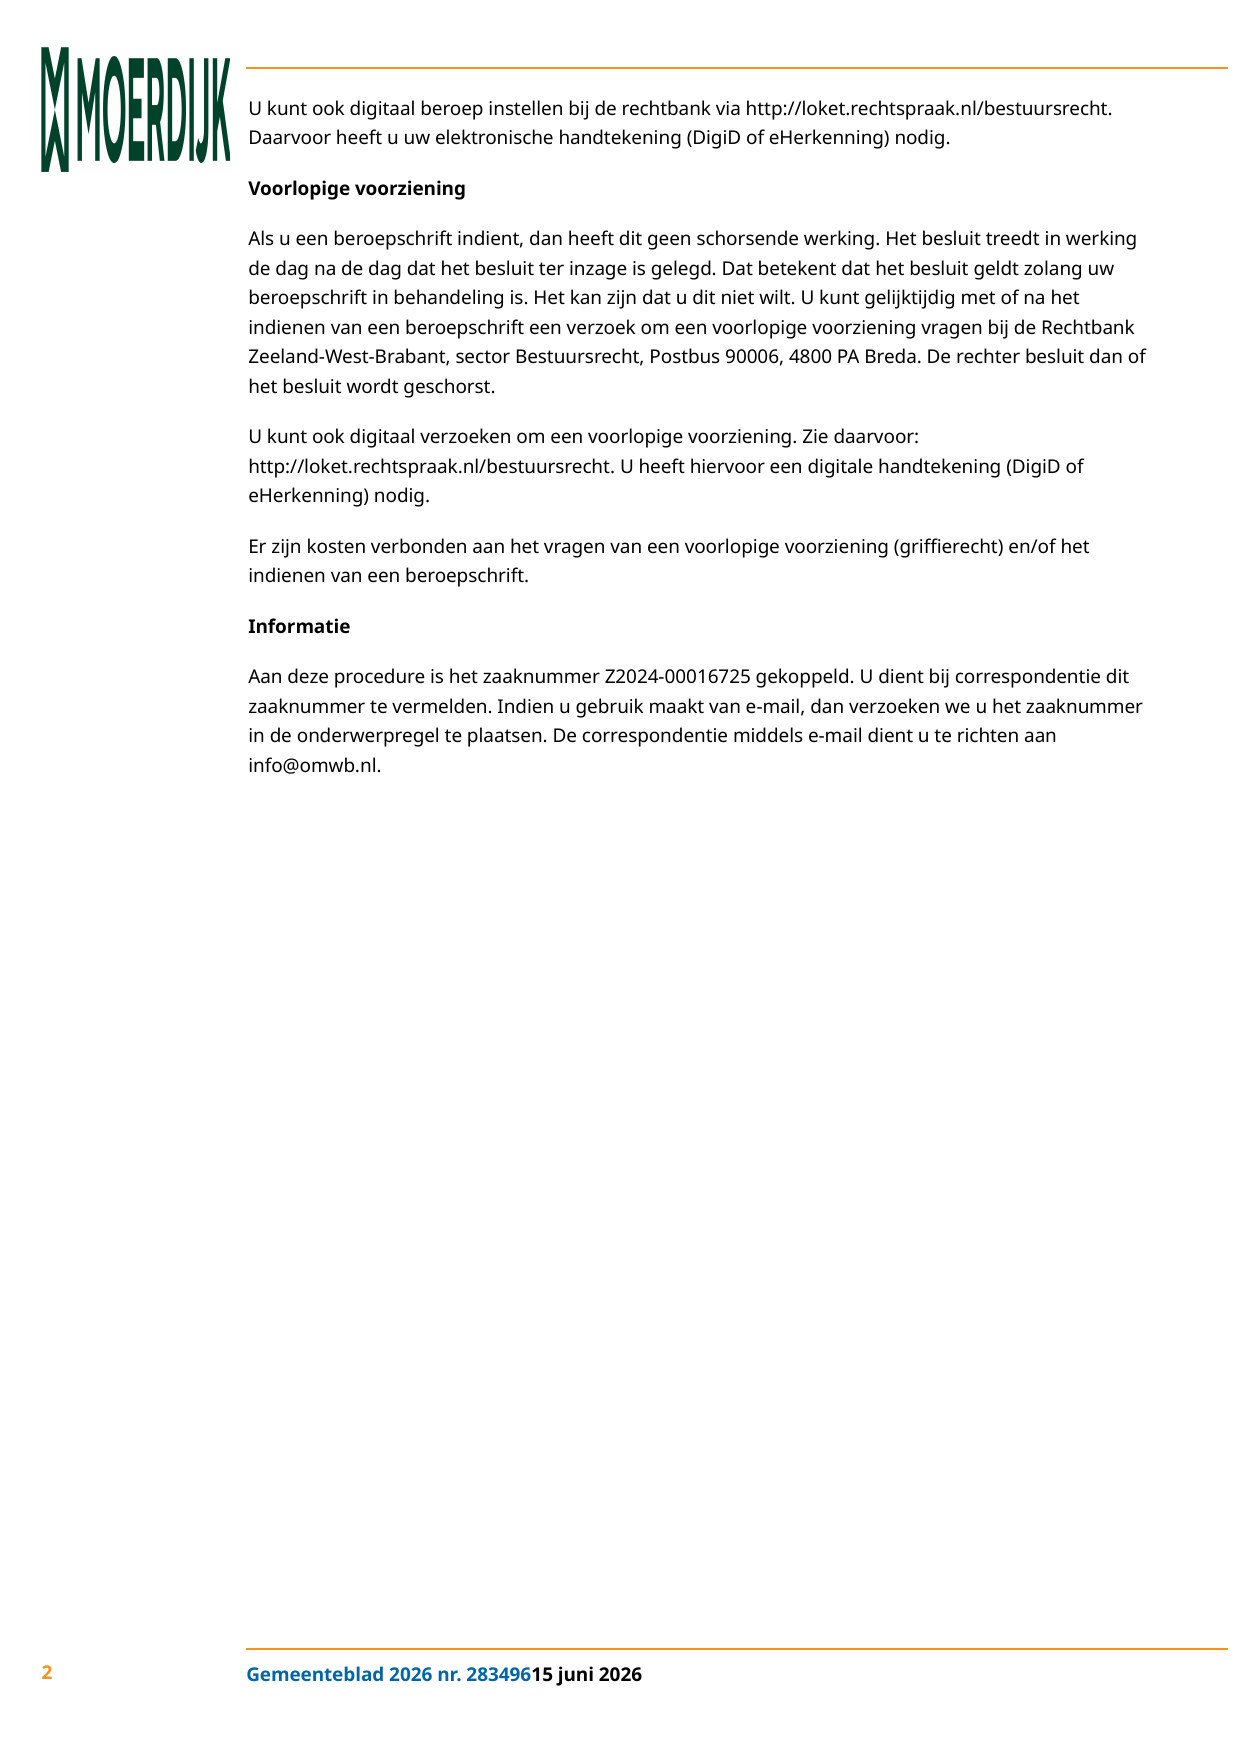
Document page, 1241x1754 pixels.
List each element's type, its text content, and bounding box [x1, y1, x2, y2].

text Informatie [248, 613, 1152, 639]
text Er zijn kosten verbonden aan het vragen van een voorlopige voorziening (griffierecht) en/of het indienen van een beroepschrift. [248, 533, 1152, 588]
text Aan deze procedure is het zaaknummer Z2024-00016725 gekoppeld. U dient bij correspondentie dit zaaknummer te vermelden. Indien u gebruik maakt van e-mail, dan verzoeken we u het zaaknummer in de onderwerpregel te plaatsen. De correspondentie middels e-mail dient u te richten aan info@omwb.nl. [248, 663, 1152, 778]
text Als u een beroepschrift indient, dan heeft dit geen schorsende werking. Het besluit treedt in werking de dag na de dag dat het besluit ter inzage is gelegd. Dat betekent dat het besluit geldt zolang uw beroepschrift in behandeling is. Het kan zijn dat u dit niet wilt. U kunt gelijktijdig met of na het indienen van een beroepschrift een verzoek om een voorlopige voorziening vragen bij de Rechtbank Zeeland-West-Brabant, sector Bestuursrecht, Postbus 90006, 4800 PA Breda. De rechter besluit dan of het besluit wordt geschorst. [248, 225, 1152, 399]
picture [41, 47, 231, 172]
text U kunt ook digitaal verzoeken om een voorlopige voorziening. Zie daarvoor: http://loket.rechtspraak.nl/bestuursrecht. U heeft hiervoor een digitale handtekening (DigiD of eHerkenning) nodig. [248, 423, 1152, 508]
text U kunt ook digitaal beroep instellen bij de rechtbank via http://loket.rechtspraak.nl/bestuursrecht. Daarvoor heeft u uw elektronische handtekening (DigiD of eHerkenning) nodig. [248, 95, 1152, 150]
text Voorlopige voorziening [248, 175, 1152, 201]
